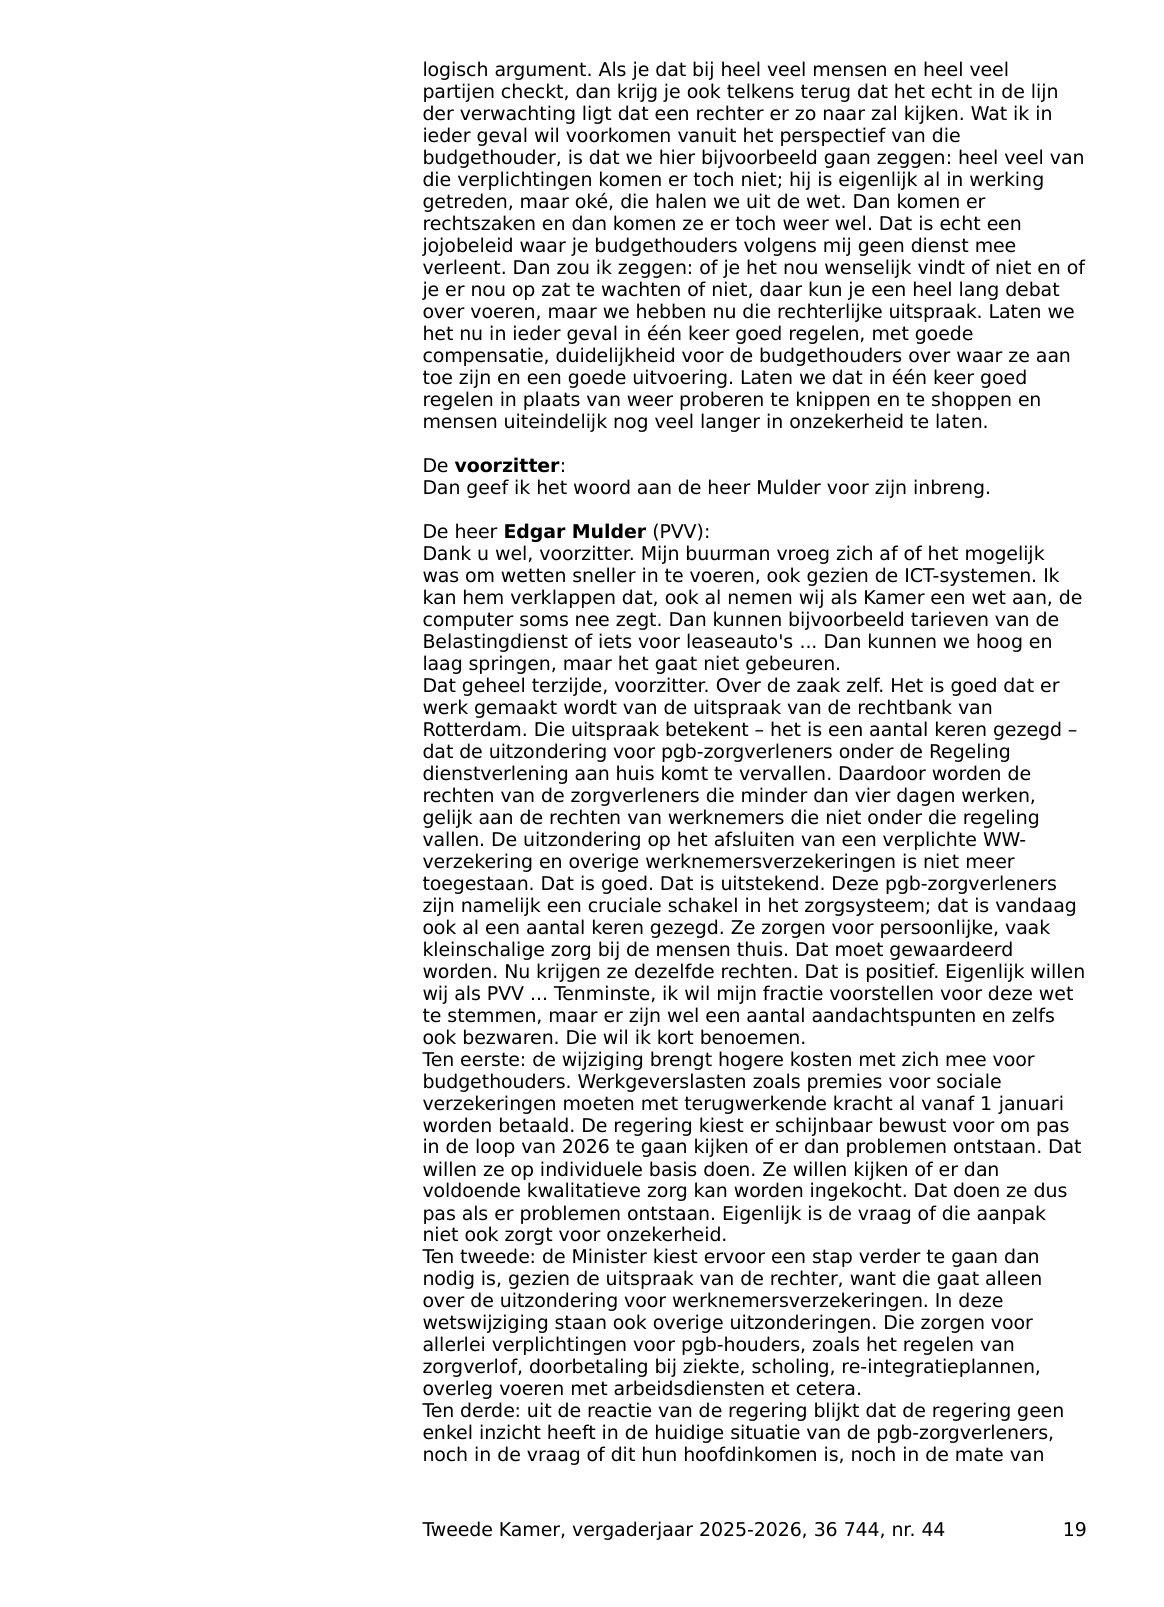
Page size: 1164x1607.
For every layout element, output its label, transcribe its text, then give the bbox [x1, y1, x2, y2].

text Dat geheel terzijde, voorzitter. Over de zaak zelf. Het is goed dat er werk gemaakt wordt van de uitspraak van de rechtbank van Rotterdam. Die uitspraak betekent – het is een aantal keren gezegd – dat de uitzondering voor pgb-zorgverleners onder de Regeling dienstverlening aan huis komt te vervallen. Daardoor worden de rechten van de zorgverleners die minder dan vier dagen werken, gelijk aan de rechten van werknemers die niet onder die regeling vallen. De uitzondering op het afsluiten van een verplichte WW-verzekering en overige werknemersverzekeringen is niet meer toegestaan. Dat is goed. Dat is uitstekend. Deze pgb-zorgverleners zijn namelijk een cruciale schakel in het zorgsysteem; dat is vandaag ook al een aantal keren gezegd. Ze zorgen voor persoonlijke, vaak kleinschalige zorg bij de mensen thuis. Dat moet gewaardeerd worden. Nu krijgen ze dezelfde rechten. Dat is positief. Eigenlijk willen wij als PVV ... Tenminste, ik wil mijn fractie voorstellen voor deze wet te stemmen, maar er zijn wel een aantal aandachtspunten en zelfs ook bezwaren. Die wil ik kort benoemen. [422, 675, 1087, 1048]
text Ten derde: uit de reactie van de regering blijkt dat de regering geen enkel inzicht heeft in de huidige situatie van de pgb-zorgverleners, noch in de vraag of dit hun hoofdinkomen is, noch in de mate van [422, 1400, 1087, 1466]
text De voorzitter: [422, 455, 1087, 477]
text Dan geef ik het woord aan de heer Mulder voor zijn inbreng. [422, 477, 1087, 499]
text Ten eerste: de wijziging brengt hogere kosten met zich mee voor budgethouders. Werkgeverslasten zoals premies voor sociale verzekeringen moeten met terugwerkende kracht al vanaf 1 januari worden betaald. De regering kiest er schijnbaar bewust voor om pas in de loop van 2026 te gaan kijken of er dan problemen ontstaan. Dat willen ze op individuele basis doen. Ze willen kijken of er dan voldoende kwalitatieve zorg kan worden ingekocht. Dat doen ze dus pas als er problemen ontstaan. Eigenlijk is de vraag of die aanpak niet ook zorgt voor onzekerheid. [422, 1048, 1087, 1246]
text Ten tweede: de Minister kiest ervoor een stap verder te gaan dan nodig is, gezien de uitspraak van de rechter, want die gaat alleen over de uitzondering voor werknemersverzekeringen. In deze wetswijziging staan ook overige uitzonderingen. Die zorgen voor allerlei verplichtingen voor pgb-houders, zoals het regelen van zorgverlof, doorbetaling bij ziekte, scholing, re-integratieplannen, overleg voeren met arbeidsdiensten et cetera. [422, 1246, 1087, 1400]
text De heer Edgar Mulder (PVV): [422, 521, 1087, 543]
text logisch argument. Als je dat bij heel veel mensen en heel veel partijen checkt, dan krijg je ook telkens terug dat het echt in de lijn der verwachting ligt dat een rechter er zo naar zal kijken. Wat ik in ieder geval wil voorkomen vanuit het perspectief van die budgethouder, is dat we hier bijvoorbeeld gaan zeggen: heel veel van die verplichtingen komen er toch niet; hij is eigenlijk al in werking getreden, maar oké, die halen we uit de wet. Dan komen er rechtszaken en dan komen ze er toch weer wel. Dat is echt een jojobeleid waar je budgethouders volgens mij geen dienst mee verleent. Dan zou ik zeggen: of je het nou wenselijk vindt of niet en of je er nou op zat te wachten of niet, daar kun je een heel lang debat over voeren, maar we hebben nu die rechterlijke uitspraak. Laten we het nu in ieder geval in één keer goed regelen, met goede compensatie, duidelijkheid voor de budgethouders over waar ze aan toe zijn en een goede uitvoering. Laten we dat in één keer goed regelen in plaats van weer proberen te knippen en te shoppen en mensen uiteindelijk nog veel langer in onzekerheid te laten. [422, 59, 1087, 433]
text Dank u wel, voorzitter. Mijn buurman vroeg zich af of het mogelijk was om wetten sneller in te voeren, ook gezien de ICT-systemen. Ik kan hem verklappen dat, ook al nemen wij als Kamer een wet aan, de computer soms nee zegt. Dan kunnen bijvoorbeeld tarieven van de Belastingdienst of iets voor leaseauto's ... Dan kunnen we hoog en laag springen, maar het gaat niet gebeuren. [422, 543, 1087, 675]
